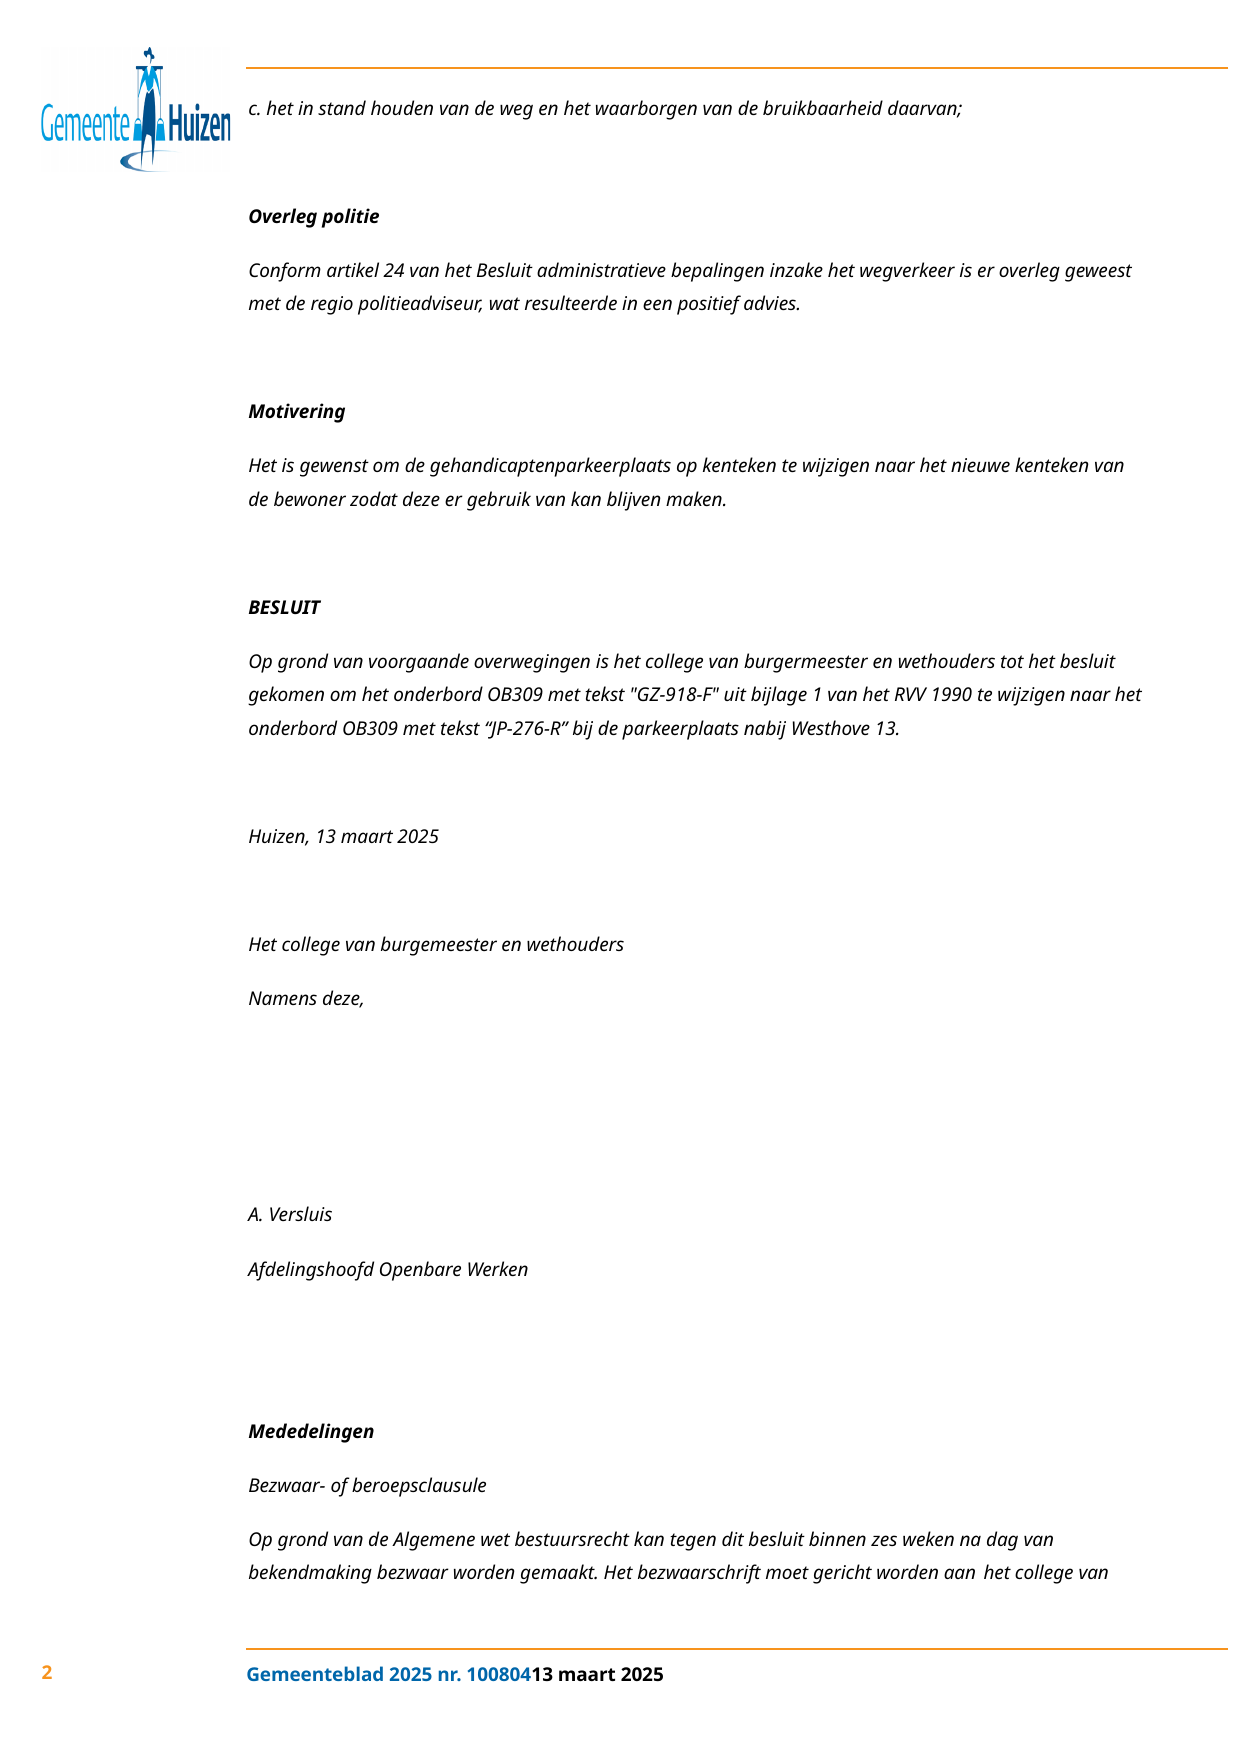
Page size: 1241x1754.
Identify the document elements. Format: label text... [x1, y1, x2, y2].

text c. het in stand houden van de weg en het waarborgen van de bruikbaarheid daarvan; [248, 95, 1152, 121]
text Op grond van de Algemene wet bestuursrecht kan tegen dit besluit binnen zes weken na dag van bekendmaking bezwaar worden gemaakt. Het bezwaarschrift moet gericht worden aan het college van [248, 1526, 1152, 1585]
text Het college van burgemeester en wethouders [248, 931, 1152, 957]
text Bezwaar- of beroepsclausule [248, 1472, 1152, 1498]
text Conform artikel 24 van het Besluit administratieve bepalingen inzake het wegverkeer is er overleg geweest met de regio politieadviseur, wat resulteerde in een positief advies. [248, 257, 1152, 316]
text Op grond van voorgaande overwegingen is het college van burgermeester en wethouders tot het besluit gekomen om het onderbord OB309 met tekst "GZ-918-F" uit bijlage 1 van het RVV 1990 te wijzigen naar het onderbord OB309 met tekst “JP-276-R” bij de parkeerplaats nabij Westhove 13. [248, 648, 1152, 741]
text Het is gewenst om de gehandicaptenparkeerplaats op kenteken te wijzigen naar het nieuwe kenteken van de bewoner zodat deze er gebruik van kan blijven maken. [248, 453, 1152, 512]
text A. Versluis [248, 1202, 1152, 1227]
text Afdelingshoofd Openbare Werken [248, 1256, 1152, 1281]
text Mededelingen [248, 1418, 1152, 1444]
text Overleg politie [248, 203, 1152, 229]
picture [41, 47, 231, 172]
text Huizen, 13 maart 2025 [248, 823, 1152, 849]
text Namens deze, [248, 985, 1152, 1011]
text Motivering [248, 398, 1152, 424]
text BESLUIT [248, 594, 1152, 620]
